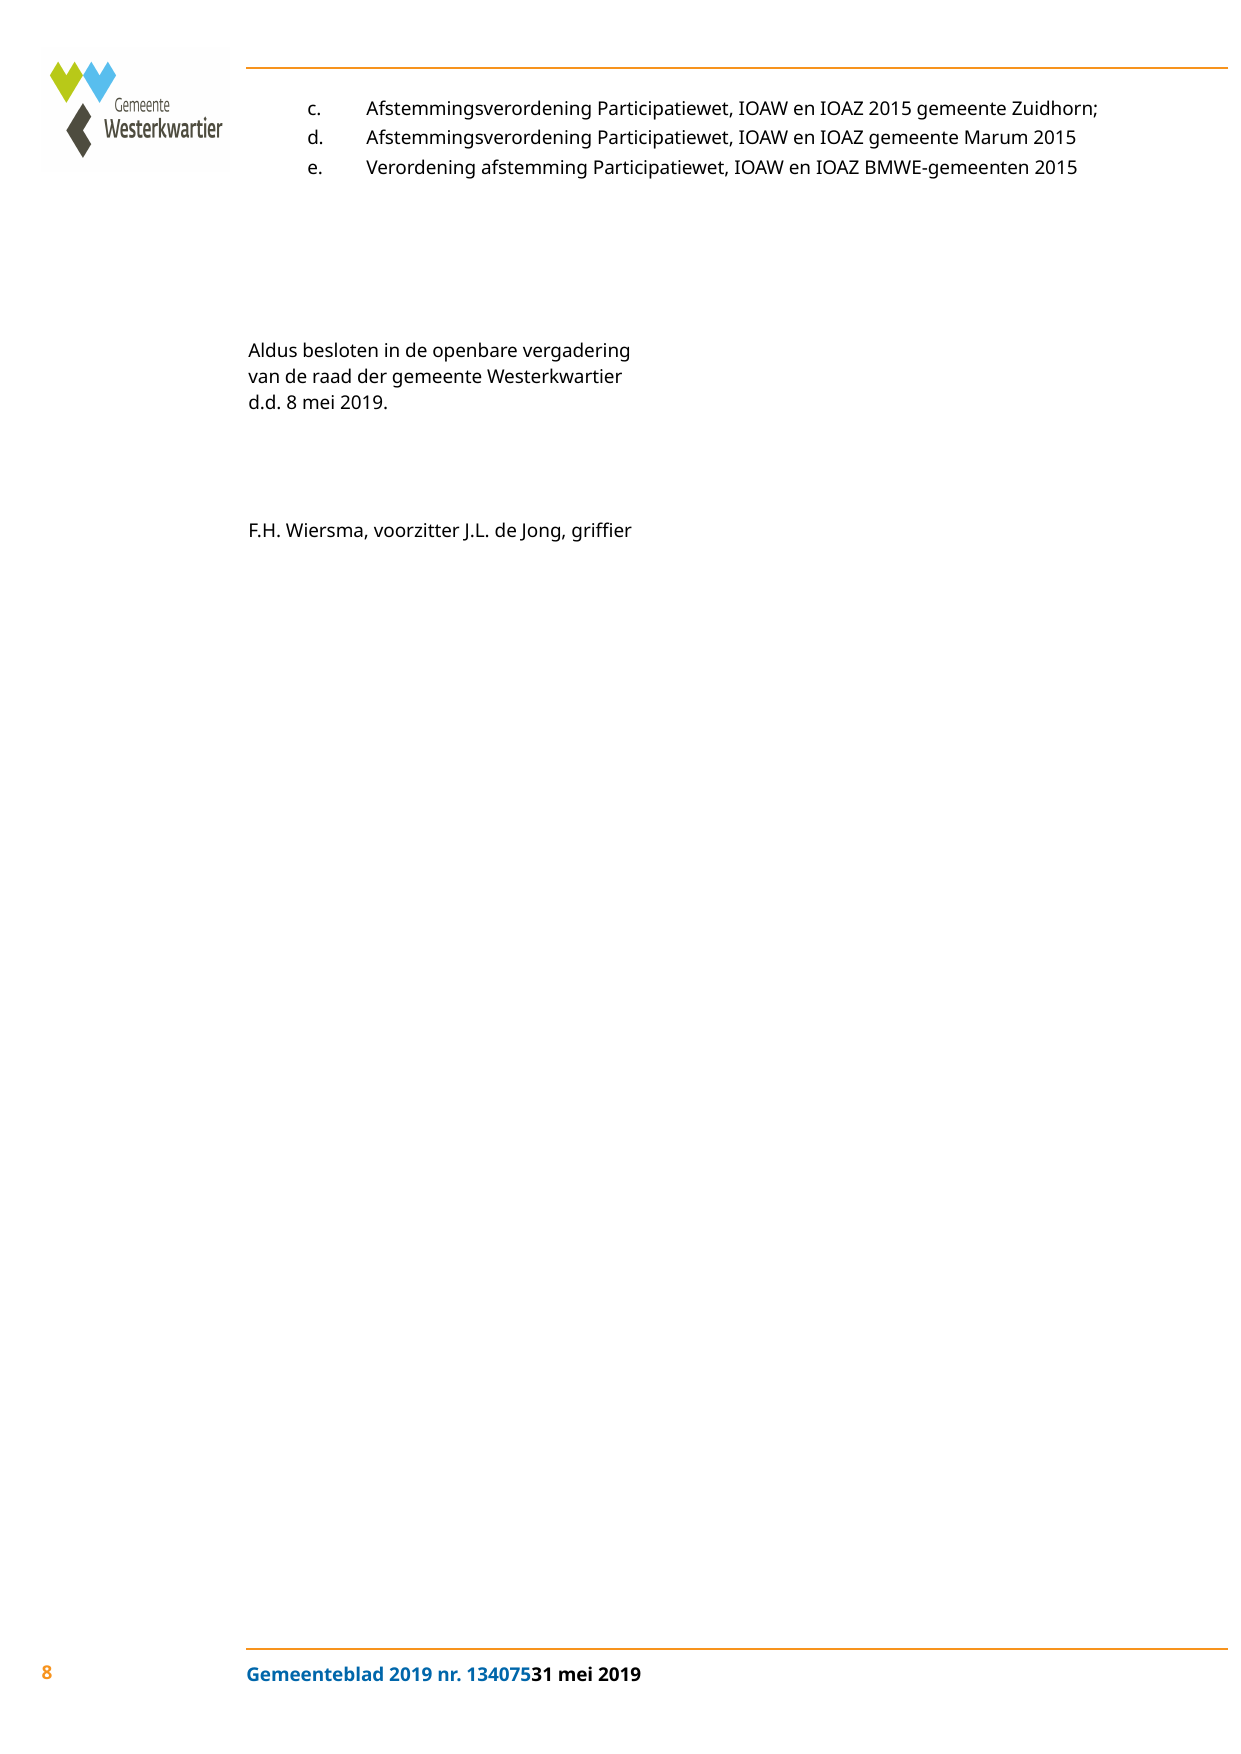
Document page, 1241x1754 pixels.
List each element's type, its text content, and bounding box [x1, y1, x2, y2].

text d.d. 8 mei 2019. [248, 389, 1152, 415]
picture [41, 47, 231, 172]
text Aldus besloten in de openbare vergadering [248, 338, 1152, 363]
list Afstemmingsverordening Participatiewet, IOAW en IOAZ 2015 gemeente Zuidhorn; [307, 95, 1152, 121]
text F.H. Wiersma, voorzitter J.L. de Jong, griffier [248, 518, 1152, 543]
text van de raad der gemeente Westerkwartier [248, 363, 1152, 389]
list Verordening afstemming Participatiewet, IOAW en IOAZ BMWE-gemeenten 2015 [307, 154, 1152, 180]
list Afstemmingsverordening Participatiewet, IOAW en IOAZ gemeente Marum 2015 [307, 124, 1152, 150]
